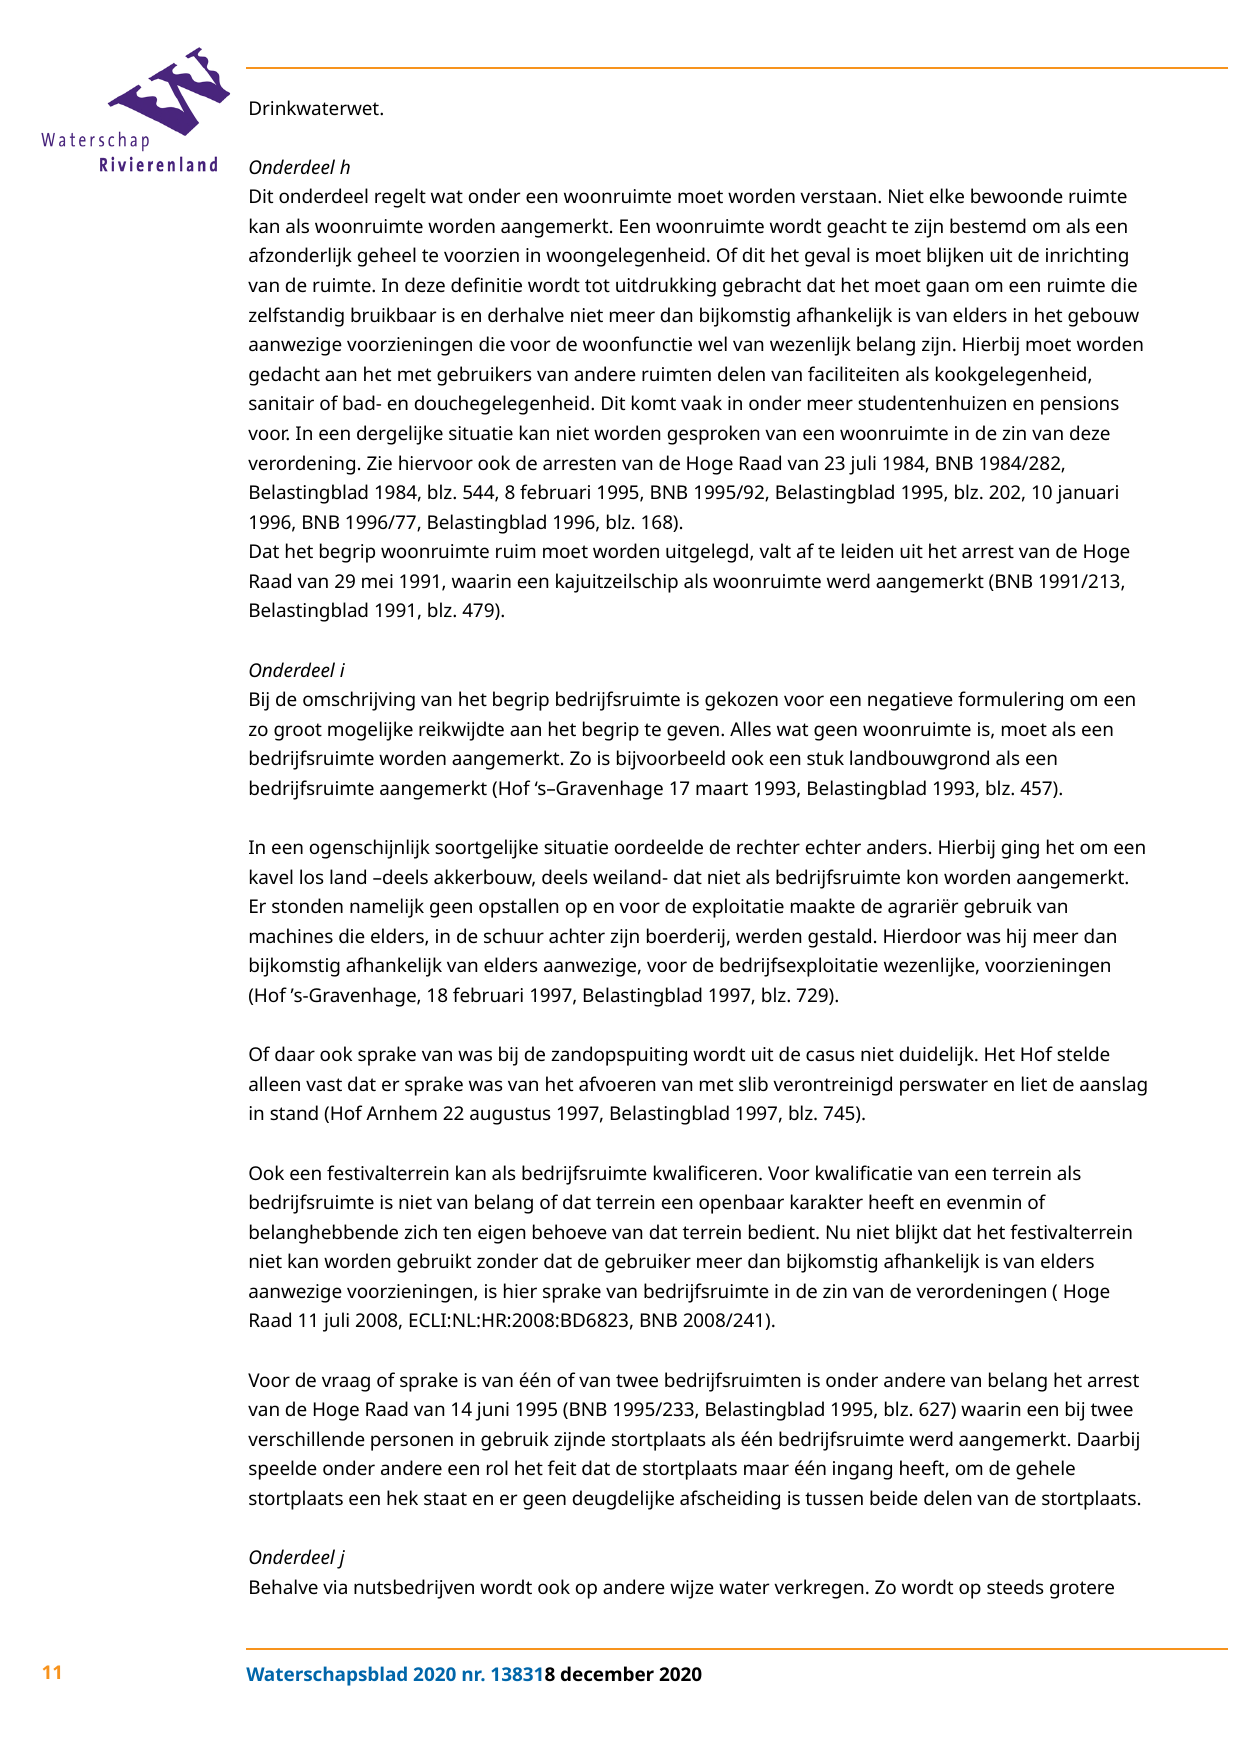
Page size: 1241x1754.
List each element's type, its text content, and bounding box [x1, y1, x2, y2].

text Drinkwaterwet. [248, 95, 1152, 121]
text Dit onderdeel regelt wat onder een woonruimte moet worden verstaan. Niet elke bewoonde ruimte kan als woonruimte worden aangemerkt. Een woonruimte wordt geacht te zijn bestemd om als een afzonderlijk geheel te voorzien in woongelegenheid. Of dit het geval is moet blijken uit de inrichting van de ruimte. In deze definitie wordt tot uitdrukking gebracht dat het moet gaan om een ruimte die zelfstandig bruikbaar is en derhalve niet meer dan bijkomstig afhankelijk is van elders in het gebouw aanwezige voorzieningen die voor de woonfunctie wel van wezenlijk belang zijn. Hierbij moet worden gedacht aan het met gebruikers van andere ruimten delen van faciliteiten als kookgelegenheid, sanitair of bad- en douchegelegenheid. Dit komt vaak in onder meer studentenhuizen en pensions voor. In een dergelijke situatie kan niet worden gesproken van een woonruimte in de zin van deze verordening. Zie hiervoor ook de arresten van de Hoge Raad van 23 juli 1984, BNB 1984/282, Belastingblad 1984, blz. 544, 8 februari 1995, BNB 1995/92, Belastingblad 1995, blz. 202, 10 januari 1996, BNB 1996/77, Belastingblad 1996, blz. 168). [248, 183, 1152, 535]
text Dat het begrip woonruimte ruim moet worden uitgelegd, valt af te leiden uit het arrest van de Hoge Raad van 29 mei 1991, waarin een kajuitzeilschip als woonruimte werd aangemerkt (BNB 1991/213, Belastingblad 1991, blz. 479). [248, 538, 1152, 623]
text Onderdeel j [248, 1544, 1152, 1570]
picture [41, 47, 231, 172]
text In een ogenschijnlijk soortgelijke situatie oordeelde de rechter echter anders. Hierbij ging het om een kavel los land –deels akkerbouw, deels weiland- dat niet als bedrijfsruimte kon worden aangemerkt. Er stonden namelijk geen opstallen op en voor de exploitatie maakte de agrariër gebruik van machines die elders, in de schuur achter zijn boerderij, werden gestald. Hierdoor was hij meer dan bijkomstig afhankelijk van elders aanwezige, voor de bedrijfsexploitatie wezenlijke, voorzieningen (Hof ’s-Gravenhage, 18 februari 1997, Belastingblad 1997, blz. 729). [248, 834, 1152, 1008]
text Bij de omschrijving van het begrip bedrijfsruimte is gekozen voor een negatieve formulering om een zo groot mogelijke reikwijdte aan het begrip te geven. Alles wat geen woonruimte is, moet als een bedrijfsruimte worden aangemerkt. Zo is bijvoorbeeld ook een stuk landbouwgrond als een bedrijfsruimte aangemerkt (Hof ‘s–Gravenhage 17 maart 1993, Belastingblad 1993, blz. 457). [248, 686, 1152, 801]
text Behalve via nutsbedrijven wordt ook op andere wijze water verkregen. Zo wordt op steeds grotere [248, 1574, 1152, 1600]
text Onderdeel i [248, 657, 1152, 683]
text Ook een festivalterrein kan als bedrijfsruimte kwalificeren. Voor kwalificatie van een terrein als bedrijfsruimte is niet van belang of dat terrein een openbaar karakter heeft en evenmin of belanghebbende zich ten eigen behoeve van dat terrein bedient. Nu niet blijkt dat het festivalterrein niet kan worden gebruikt zonder dat de gebruiker meer dan bijkomstig afhankelijk is van elders aanwezige voorzieningen, is hier sprake van bedrijfsruimte in de zin van de verordeningen ( Hoge Raad 11 juli 2008, ECLI:NL:HR:2008:BD6823, BNB 2008/241). [248, 1160, 1152, 1333]
text Onderdeel h [248, 154, 1152, 180]
text Of daar ook sprake van was bij de zandopspuiting wordt uit de casus niet duidelijk. Het Hof stelde alleen vast dat er sprake was van het afvoeren van met slib verontreinigd perswater en liet de aanslag in stand (Hof Arnhem 22 augustus 1997, Belastingblad 1997, blz. 745). [248, 1041, 1152, 1126]
text Voor de vraag of sprake is van één of van twee bedrijfsruimten is onder andere van belang het arrest van de Hoge Raad van 14 juni 1995 (BNB 1995/233, Belastingblad 1995, blz. 627) waarin een bij twee verschillende personen in gebruik zijnde stortplaats als één bedrijfsruimte werd aangemerkt. Daarbij speelde onder andere een rol het feit dat de stortplaats maar één ingang heeft, om de gehele stortplaats een hek staat en er geen deugdelijke afscheiding is tussen beide delen van de stortplaats. [248, 1367, 1152, 1511]
